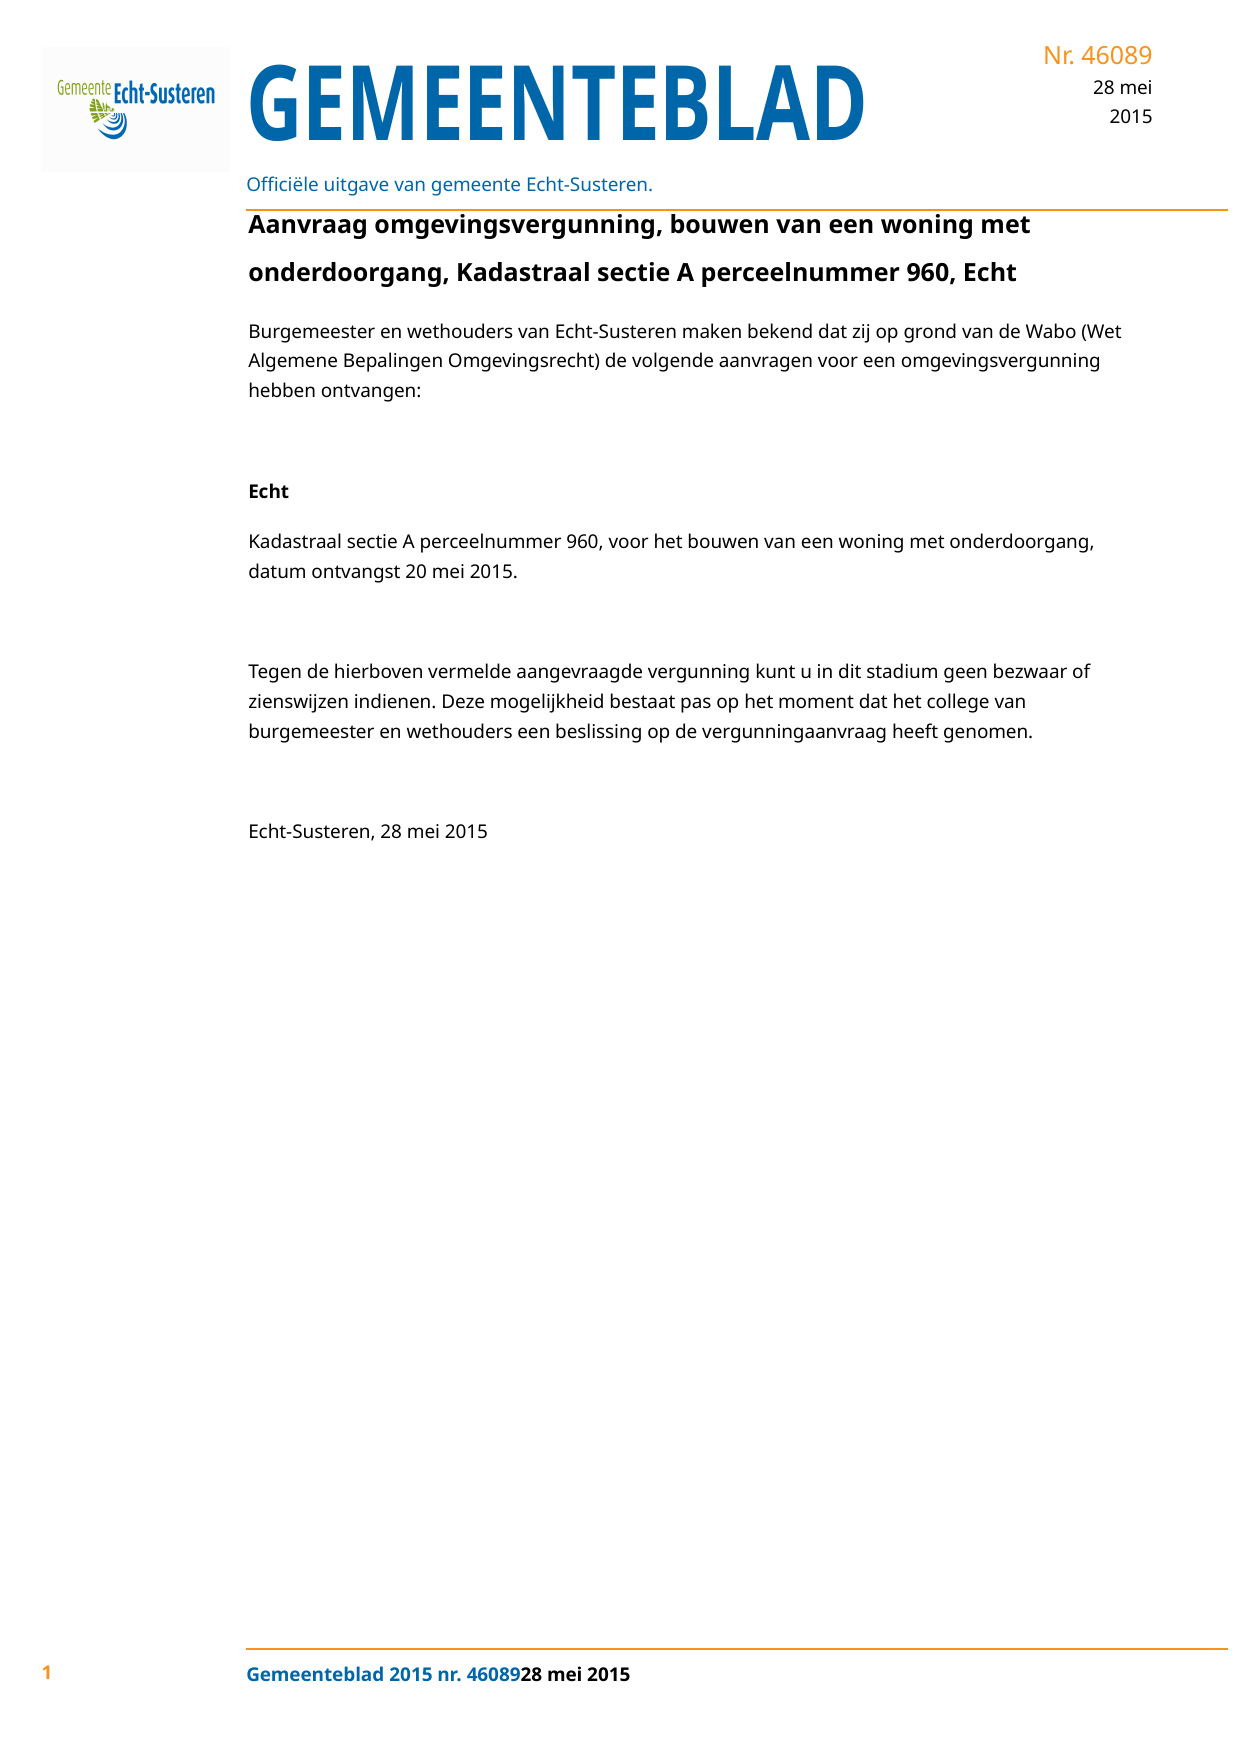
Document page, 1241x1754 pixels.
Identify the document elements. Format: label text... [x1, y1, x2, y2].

picture [41, 47, 231, 172]
text Burgemeester en wethouders van Echt-Susteren maken bekend dat zij op grond van de Wabo (Wet Algemene Bepalingen Omgevingsrecht) de volgende aanvragen voor een omgevingsvergunning hebben ontvangen: [248, 318, 1152, 403]
text Aanvraag omgevingsvergunning, bouwen van een woning met onderdoorgang, Kadastraal sectie A perceelnummer 960, Echt [248, 211, 1152, 288]
text Tegen de hierboven vermelde aangevraagde vergunning kunt u in dit stadium geen bezwaar of zienswijzen indienen. Deze mogelijkheid bestaat pas op het moment dat het college van burgemeester en wethouders een beslissing op de vergunningaanvraag heeft genomen. [248, 659, 1152, 744]
text Echt [248, 478, 1152, 504]
text Echt-Susteren, 28 mei 2015 [248, 819, 1152, 844]
text Kadastraal sectie A perceelnummer 960, voor het bouwen van een woning met onderdoorgang, datum ontvangst 20 mei 2015. [248, 528, 1152, 584]
